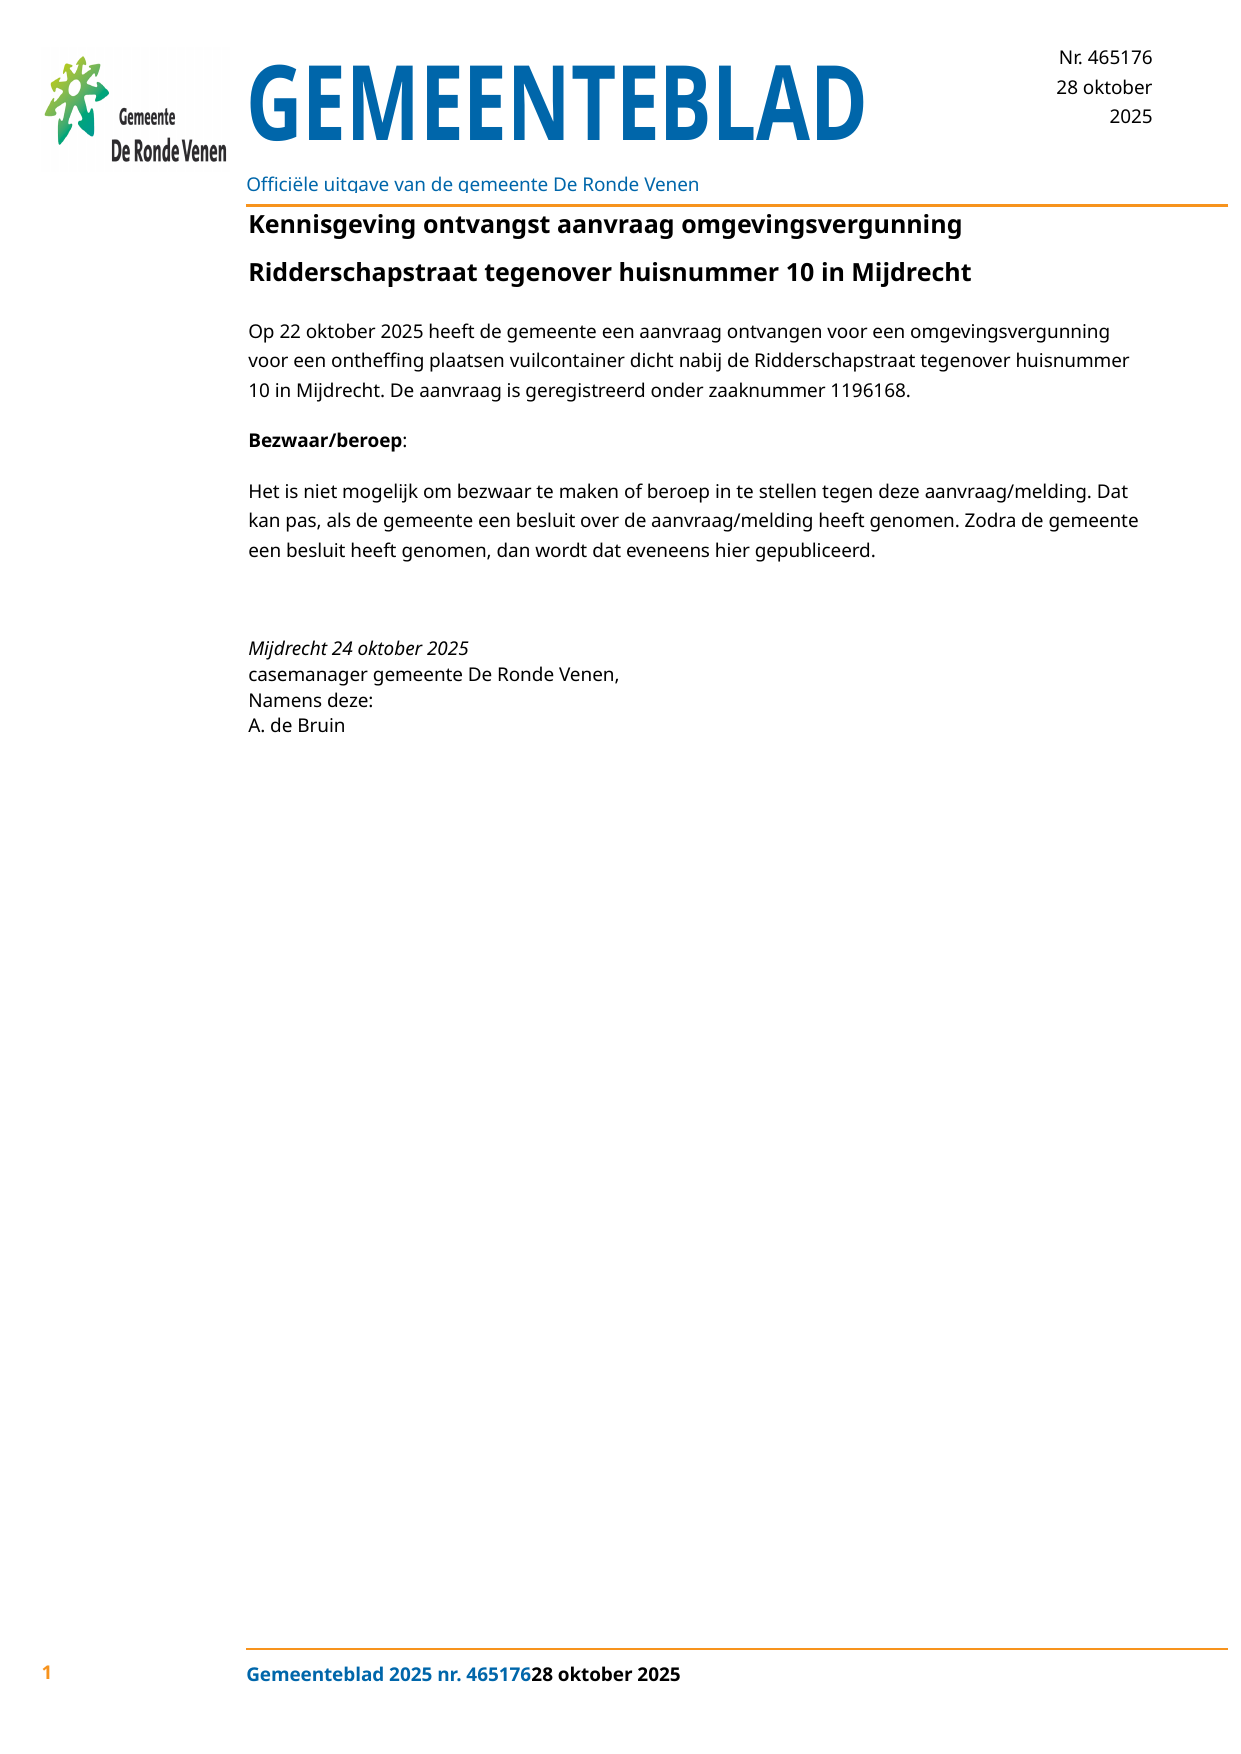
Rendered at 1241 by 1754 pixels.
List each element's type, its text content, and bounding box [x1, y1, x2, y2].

text Mijdrecht 24 oktober 2025 [248, 635, 1152, 661]
text Kennisgeving ontvangst aanvraag omgevingsvergunning Ridderschapstraat tegenover huisnummer 10 in Mijdrecht [248, 207, 1152, 288]
picture [41, 47, 231, 172]
text Het is niet mogelijk om bezwaar te maken of beroep in te stellen tegen deze aanvraag/melding. Dat kan pas, als de gemeente een besluit over de aanvraag/melding heeft genomen. Zodra de gemeente een besluit heeft genomen, dan wordt dat eveneens hier gepubliceerd. [248, 478, 1152, 563]
text A. de Bruin [248, 712, 1152, 738]
text Op 22 oktober 2025 heeft de gemeente een aanvraag ontvangen voor een omgevingsvergunning voor een ontheffing plaatsen vuilcontainer dicht nabij de Ridderschapstraat tegenover huisnummer 10 in Mijdrecht. De aanvraag is geregistreerd onder zaaknummer 1196168. [248, 318, 1152, 403]
text Namens deze: [248, 687, 1152, 712]
text casemanager gemeente De Ronde Venen, [248, 661, 1152, 687]
text Bezwaar/beroep: [248, 427, 1152, 453]
